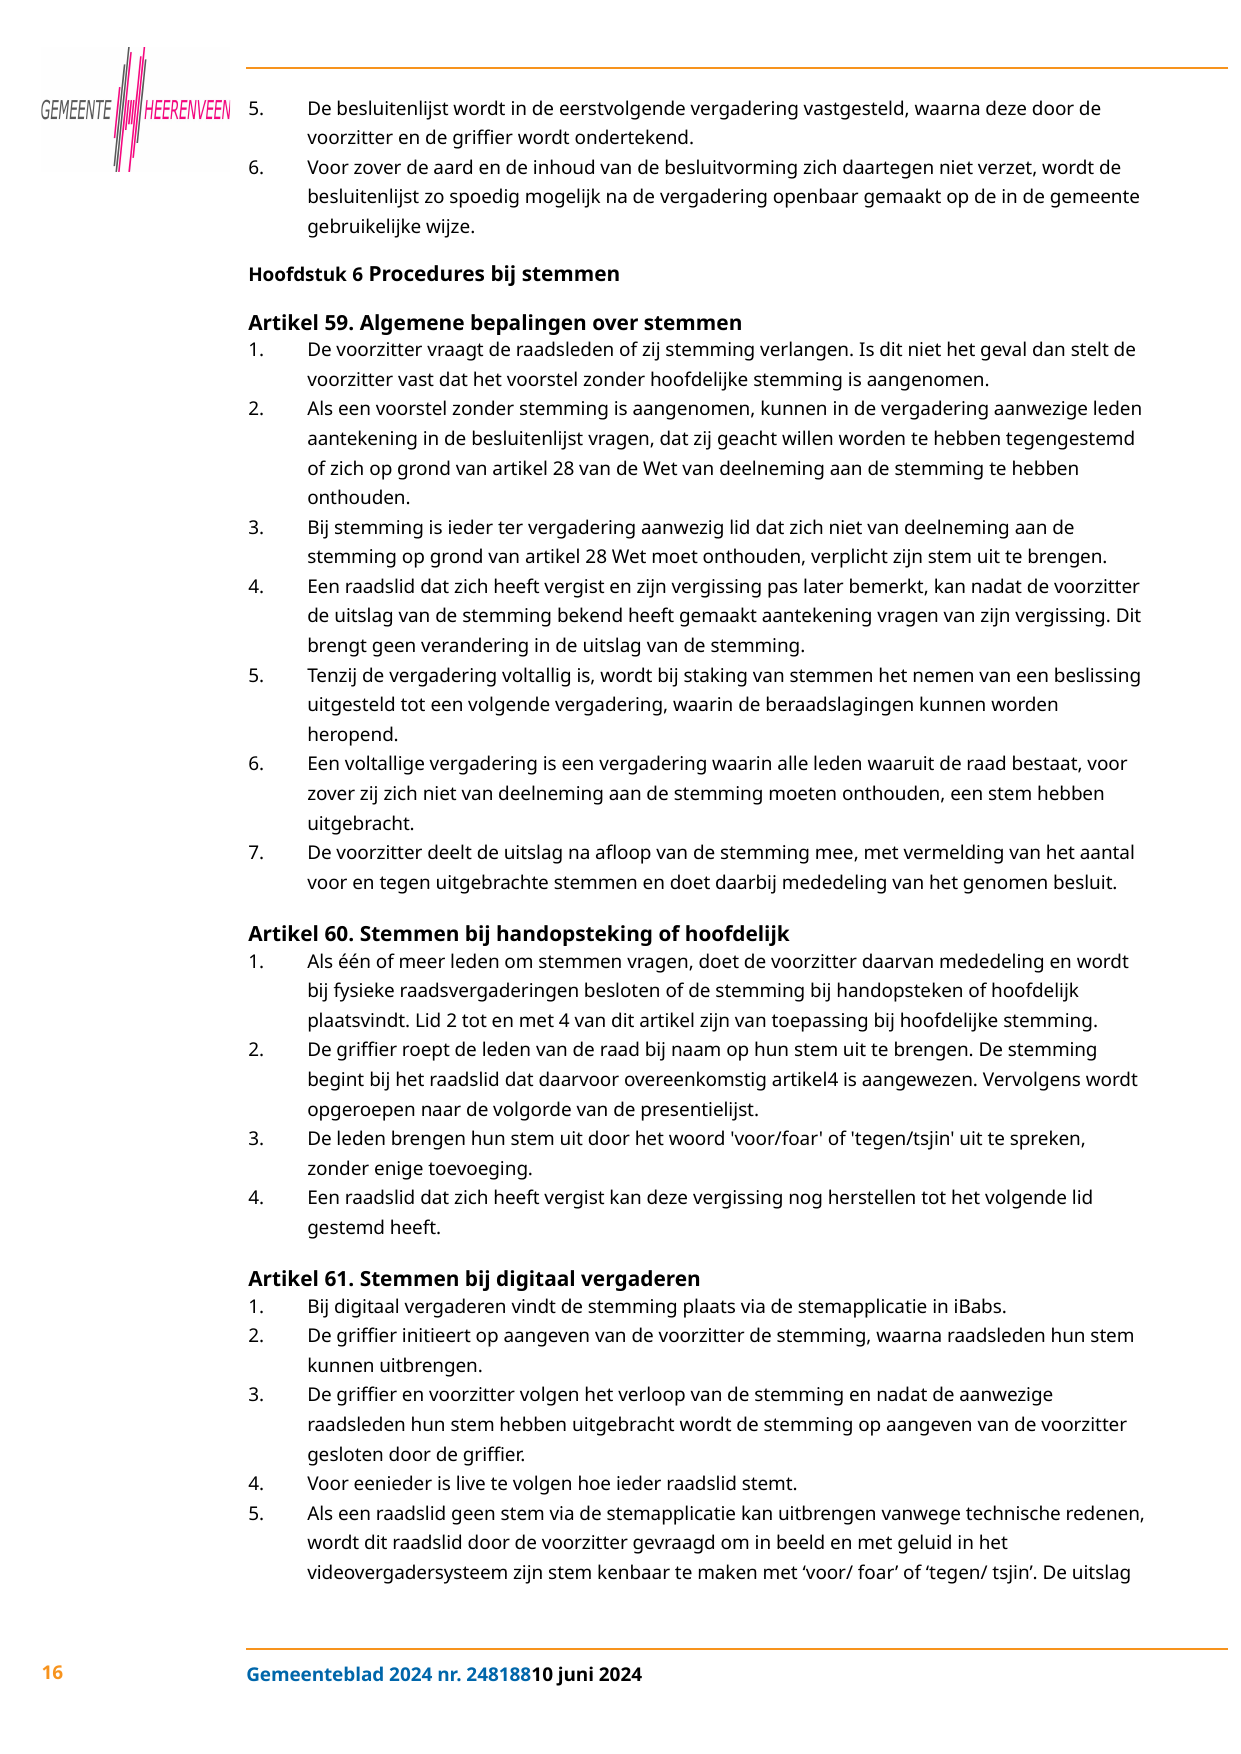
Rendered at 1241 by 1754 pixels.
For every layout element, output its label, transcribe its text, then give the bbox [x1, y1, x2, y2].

list Bij stemming is ieder ter vergadering aanwezig lid dat zich niet van deelneming aan de stemming op grond van artikel 28 Wet moet onthouden, verplicht zijn stem uit te brengen. [248, 514, 1152, 569]
list De griffier roept de leden van de raad bij naam op hun stem uit te brengen. De stemming begint bij het raadslid dat daarvoor overeenkomstig artikel4 is aangewezen. Vervolgens wordt opgeroepen naar de volgorde van de presentielijst. [248, 1037, 1152, 1121]
list De voorzitter deelt de uitslag na afloop van de stemming mee, met vermelding van het aantal voor en tegen uitgebrachte stemmen en doet daarbij mededeling van het genomen besluit. [248, 839, 1152, 895]
list Voor zover de aard en de inhoud van de besluitvorming zich daartegen niet verzet, wordt de besluitenlijst zo spoedig mogelijk na de vergadering openbaar gemaakt op de in de gemeente gebruikelijke wijze. [248, 154, 1152, 239]
list De leden brengen hun stem uit door het woord 'voor/foar' of 'tegen/tsjin' uit te spreken, zonder enige toevoeging. [248, 1125, 1152, 1181]
list Als een raadslid geen stem via de stemapplicatie kan uitbrengen vanwege technische redenen, wordt dit raadslid door de voorzitter gevraagd om in beeld en met geluid in het videovergadersysteem zijn stem kenbaar te maken met ‘voor/ foar’ of ‘tegen/ tsjin’. De uitslag [248, 1500, 1152, 1585]
list Bij digitaal vergaderen vindt de stemming plaats via de stemapplicatie in iBabs. [248, 1293, 1152, 1319]
text Artikel 59. Algemene bepalingen over stemmen [248, 308, 1152, 336]
text Artikel 60. Stemmen bij handopsteking of hoofdelijk [248, 919, 1152, 948]
list Een voltallige vergadering is een vergadering waarin alle leden waaruit de raad bestaat, voor zover zij zich niet van deelneming aan de stemming moeten onthouden, een stem hebben uitgebracht. [248, 751, 1152, 836]
list Een raadslid dat zich heeft vergist kan deze vergissing nog herstellen tot het volgende lid gestemd heeft. [248, 1184, 1152, 1240]
list Een raadslid dat zich heeft vergist en zijn vergissing pas later bemerkt, kan nadat de voorzitter de uitslag van de stemming bekend heeft gemaakt aantekening vragen van zijn vergissing. Dit brengt geen verandering in de uitslag van de stemming. [248, 573, 1152, 658]
list Tenzij de vergadering voltallig is, wordt bij staking van stemmen het nemen van een beslissing uitgesteld tot een volgende vergadering, waarin de beraadslagingen kunnen worden heropend. [248, 662, 1152, 747]
picture [41, 47, 231, 172]
list De voorzitter vraagt de raadsleden of zij stemming verlangen. Is dit niet het geval dan stelt de voorzitter vast dat het voorstel zonder hoofdelijke stemming is aangenomen. [248, 336, 1152, 392]
text Hoofdstuk 6 Procedures bij stemmen [248, 259, 1152, 287]
list Als een voorstel zonder stemming is aangenomen, kunnen in de vergadering aanwezige leden aantekening in de besluitenlijst vragen, dat zij geacht willen worden te hebben tegengestemd of zich op grond van artikel 28 van de Wet van deelneming aan de stemming te hebben onthouden. [248, 396, 1152, 510]
list Voor eenieder is live te volgen hoe ieder raadslid stemt. [248, 1470, 1152, 1496]
list De besluitenlijst wordt in de eerstvolgende vergadering vastgesteld, waarna deze door de voorzitter en de griffier wordt ondertekend. [248, 95, 1152, 150]
text Artikel 61. Stemmen bij digitaal vergaderen [248, 1264, 1152, 1293]
list Als één of meer leden om stemmen vragen, doet de voorzitter daarvan mededeling en wordt bij fysieke raadsvergaderingen besloten of de stemming bij handopsteken of hoofdelijk plaatsvindt. Lid 2 tot en met 4 van dit artikel zijn van toepassing bij hoofdelijke stemming. [248, 948, 1152, 1033]
list De griffier initieert op aangeven van de voorzitter de stemming, waarna raadsleden hun stem kunnen uitbrengen. [248, 1322, 1152, 1378]
list De griffier en voorzitter volgen het verloop van de stemming en nadat de aanwezige raadsleden hun stem hebben uitgebracht wordt de stemming op aangeven van de voorzitter gesloten door de griffier. [248, 1382, 1152, 1467]
